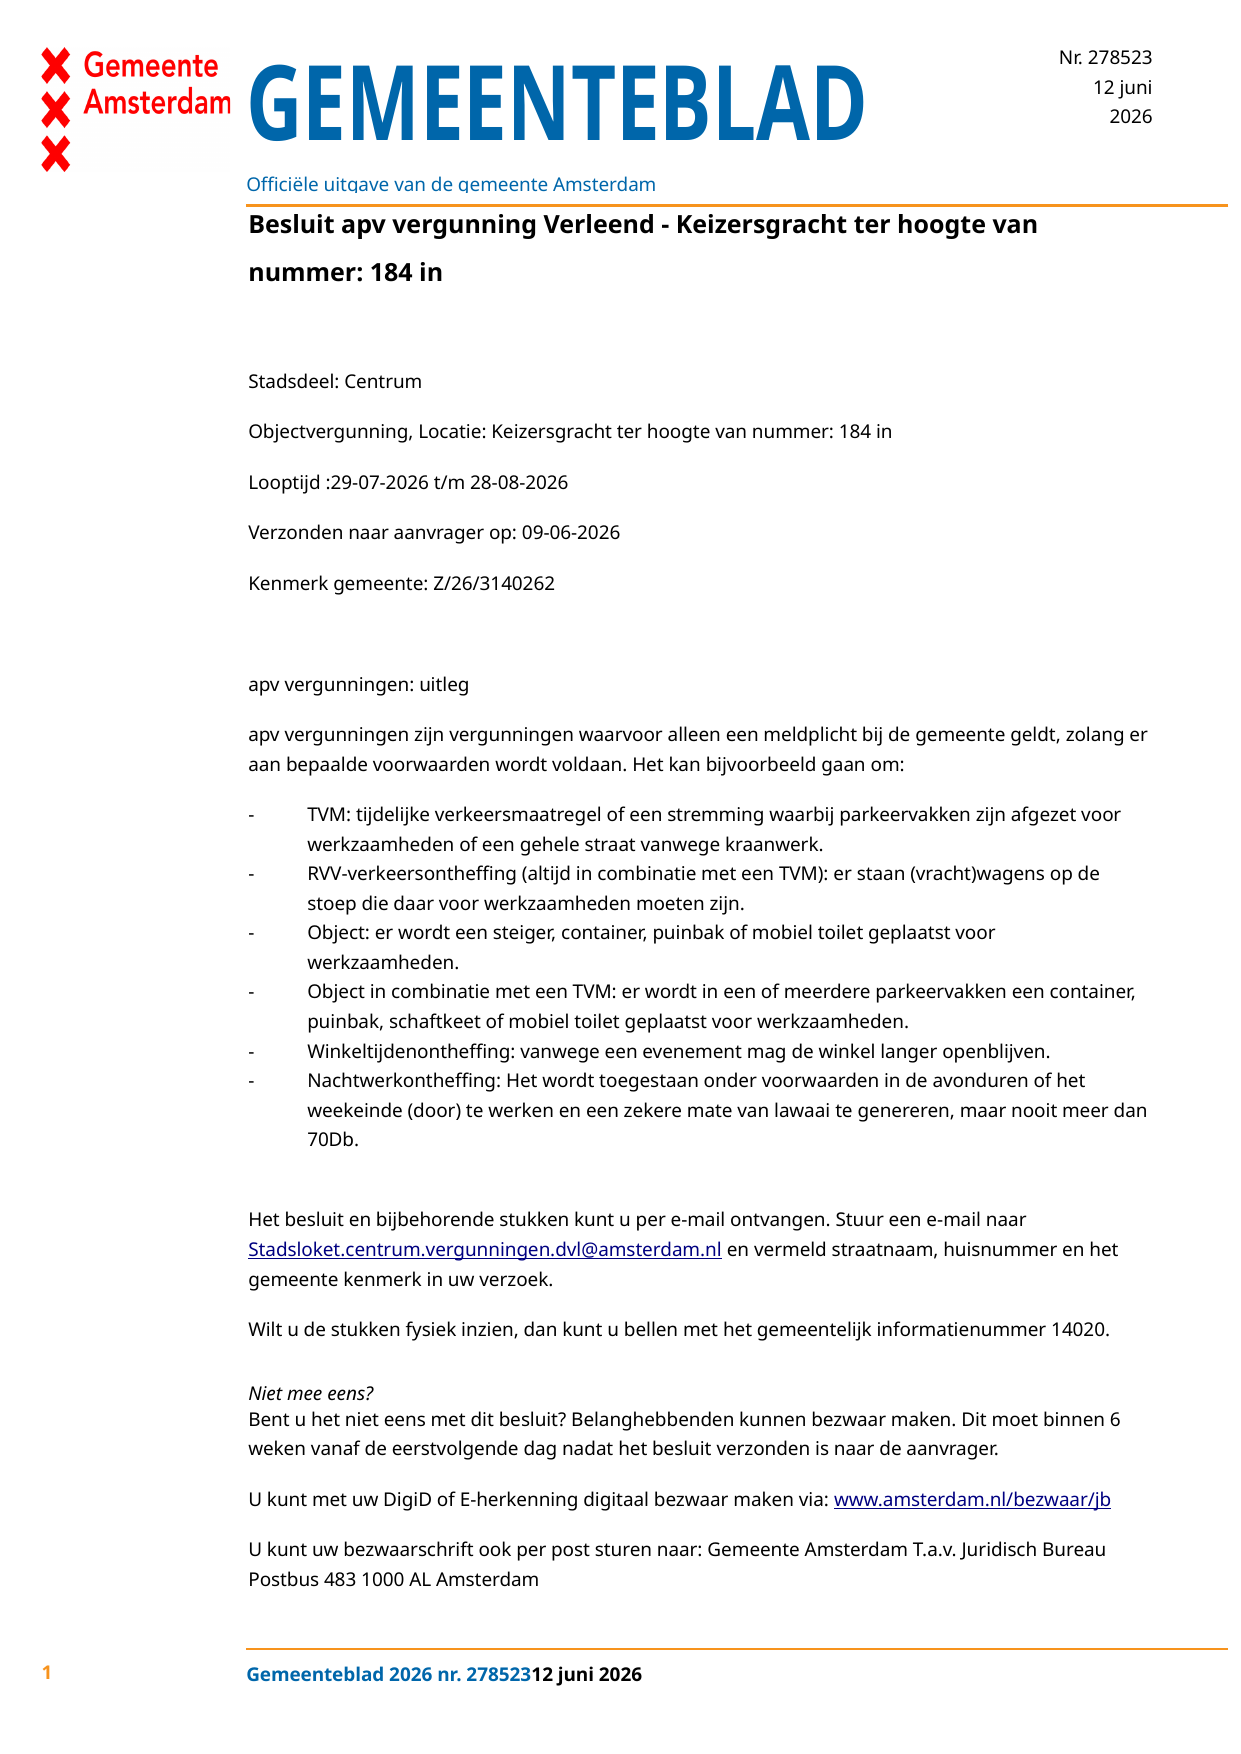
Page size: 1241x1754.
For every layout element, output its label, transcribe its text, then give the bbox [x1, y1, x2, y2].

text Kenmerk gemeente: Z/26/3140262 [248, 570, 1152, 596]
text Wilt u de stukken fysiek inzien, dan kunt u bellen met het gemeentelijk informatienummer 14020. [248, 1316, 1152, 1342]
list RVV-verkeersontheffing (altijd in combinatie met een TVM): er staan (vracht)wagens op de stoep die daar voor werkzaamheden moeten zijn. [248, 860, 1152, 916]
list Object in combinatie met een TVM: er wordt in een of meerdere parkeervakken een container, puinbak, schaftkeet of mobiel toilet geplaatst voor werkzaamheden. [248, 979, 1152, 1034]
text Objectvergunning, Locatie: Keizersgracht ter hoogte van nummer: 184 in [248, 419, 1152, 444]
text U kunt uw bezwaarschrift ook per post sturen naar: Gemeente Amsterdam T.a.v. Juridisch Bureau Postbus 483 1000 AL Amsterdam [248, 1536, 1152, 1592]
text Niet mee eens? [248, 1380, 1152, 1406]
text U kunt met uw DigiD of E-herkenning digitaal bezwaar maken via: www.amsterdam.nl/bezwaar/jb [248, 1486, 1152, 1512]
text Bent u het niet eens met dit besluit? Belanghebbenden kunnen bezwaar maken. Dit moet binnen 6 weken vanaf de eerstvolgende dag nadat het besluit verzonden is naar de aanvrager. [248, 1406, 1152, 1461]
list TVM: tijdelijke verkeersmaatregel of een stremming waarbij parkeervakken zijn afgezet voor werkzaamheden of een gehele straat vanwege kraanwerk. [248, 801, 1152, 857]
list Object: er wordt een steiger, container, puinbak of mobiel toilet geplaatst voor werkzaamheden. [248, 919, 1152, 975]
text Looptijd :29-07-2026 t/m 28-08-2026 [248, 469, 1152, 495]
text apv vergunningen zijn vergunningen waarvoor alleen een meldplicht bij de gemeente geldt, zolang er aan bepaalde voorwaarden wordt voldaan. Het kan bijvoorbeeld gaan om: [248, 721, 1152, 777]
text apv vergunningen: uitleg [248, 671, 1152, 697]
picture [41, 47, 231, 172]
text Besluit apv vergunning Verleend - Keizersgracht ter hoogte van nummer: 184 in [248, 207, 1152, 288]
text Stadsdeel: Centrum [248, 368, 1152, 394]
text Het besluit en bijbehorende stukken kunt u per e-mail ontvangen. Stuur een e-mail naar Stadsloket.centrum.vergunningen.dvl@amsterdam.nl en vermeld straatnaam, huisnummer en het gemeente kenmerk in uw verzoek. [248, 1207, 1152, 1292]
list Winkeltijdenontheffing: vanwege een evenement mag de winkel langer openblijven. [248, 1038, 1152, 1064]
text Verzonden naar aanvrager op: 09-06-2026 [248, 519, 1152, 545]
list Nachtwerkontheffing: Het wordt toegestaan onder voorwaarden in de avonduren of het weekeinde (door) te werken en een zekere mate van lawaai te genereren, maar nooit meer dan 70Db. [248, 1067, 1152, 1152]
